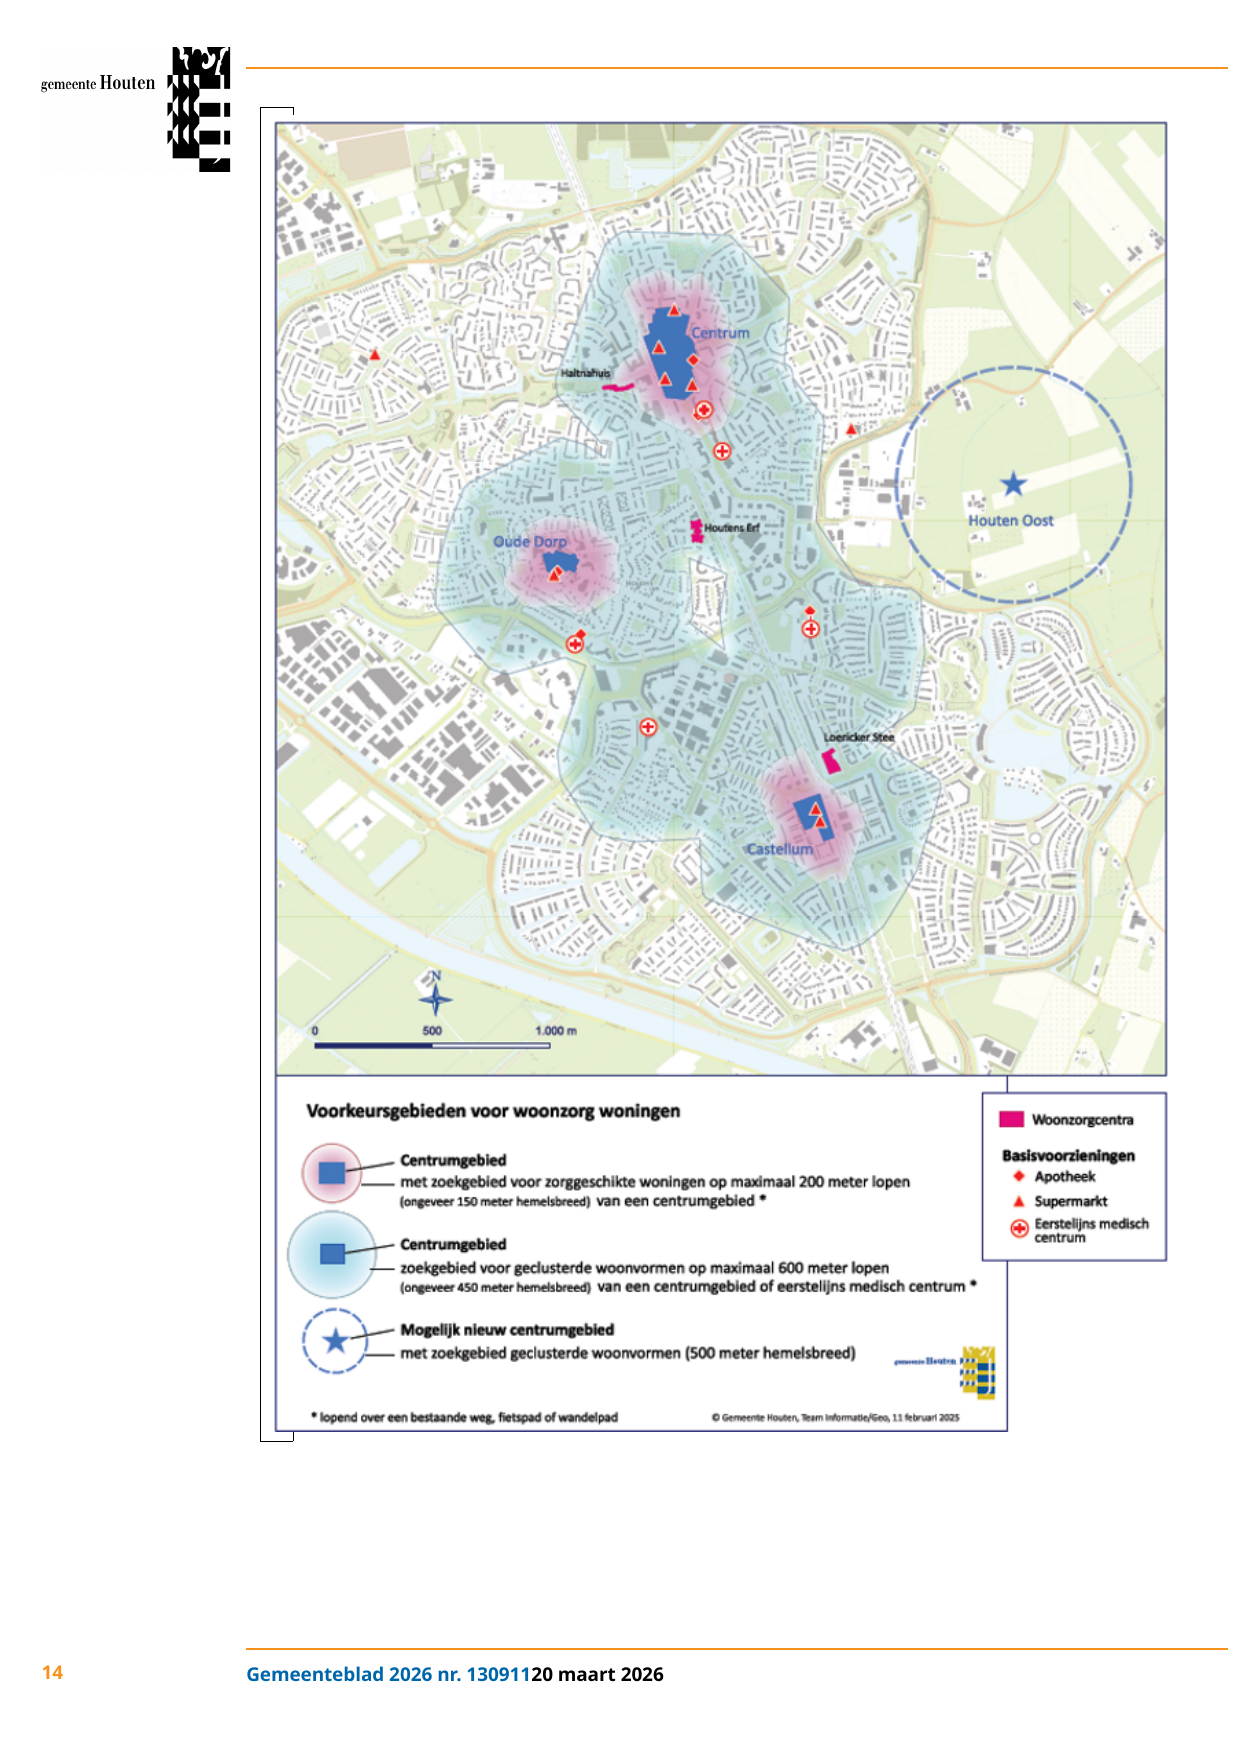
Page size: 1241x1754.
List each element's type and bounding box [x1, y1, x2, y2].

picture [41, 47, 231, 172]
picture [268, 115, 1173, 1432]
